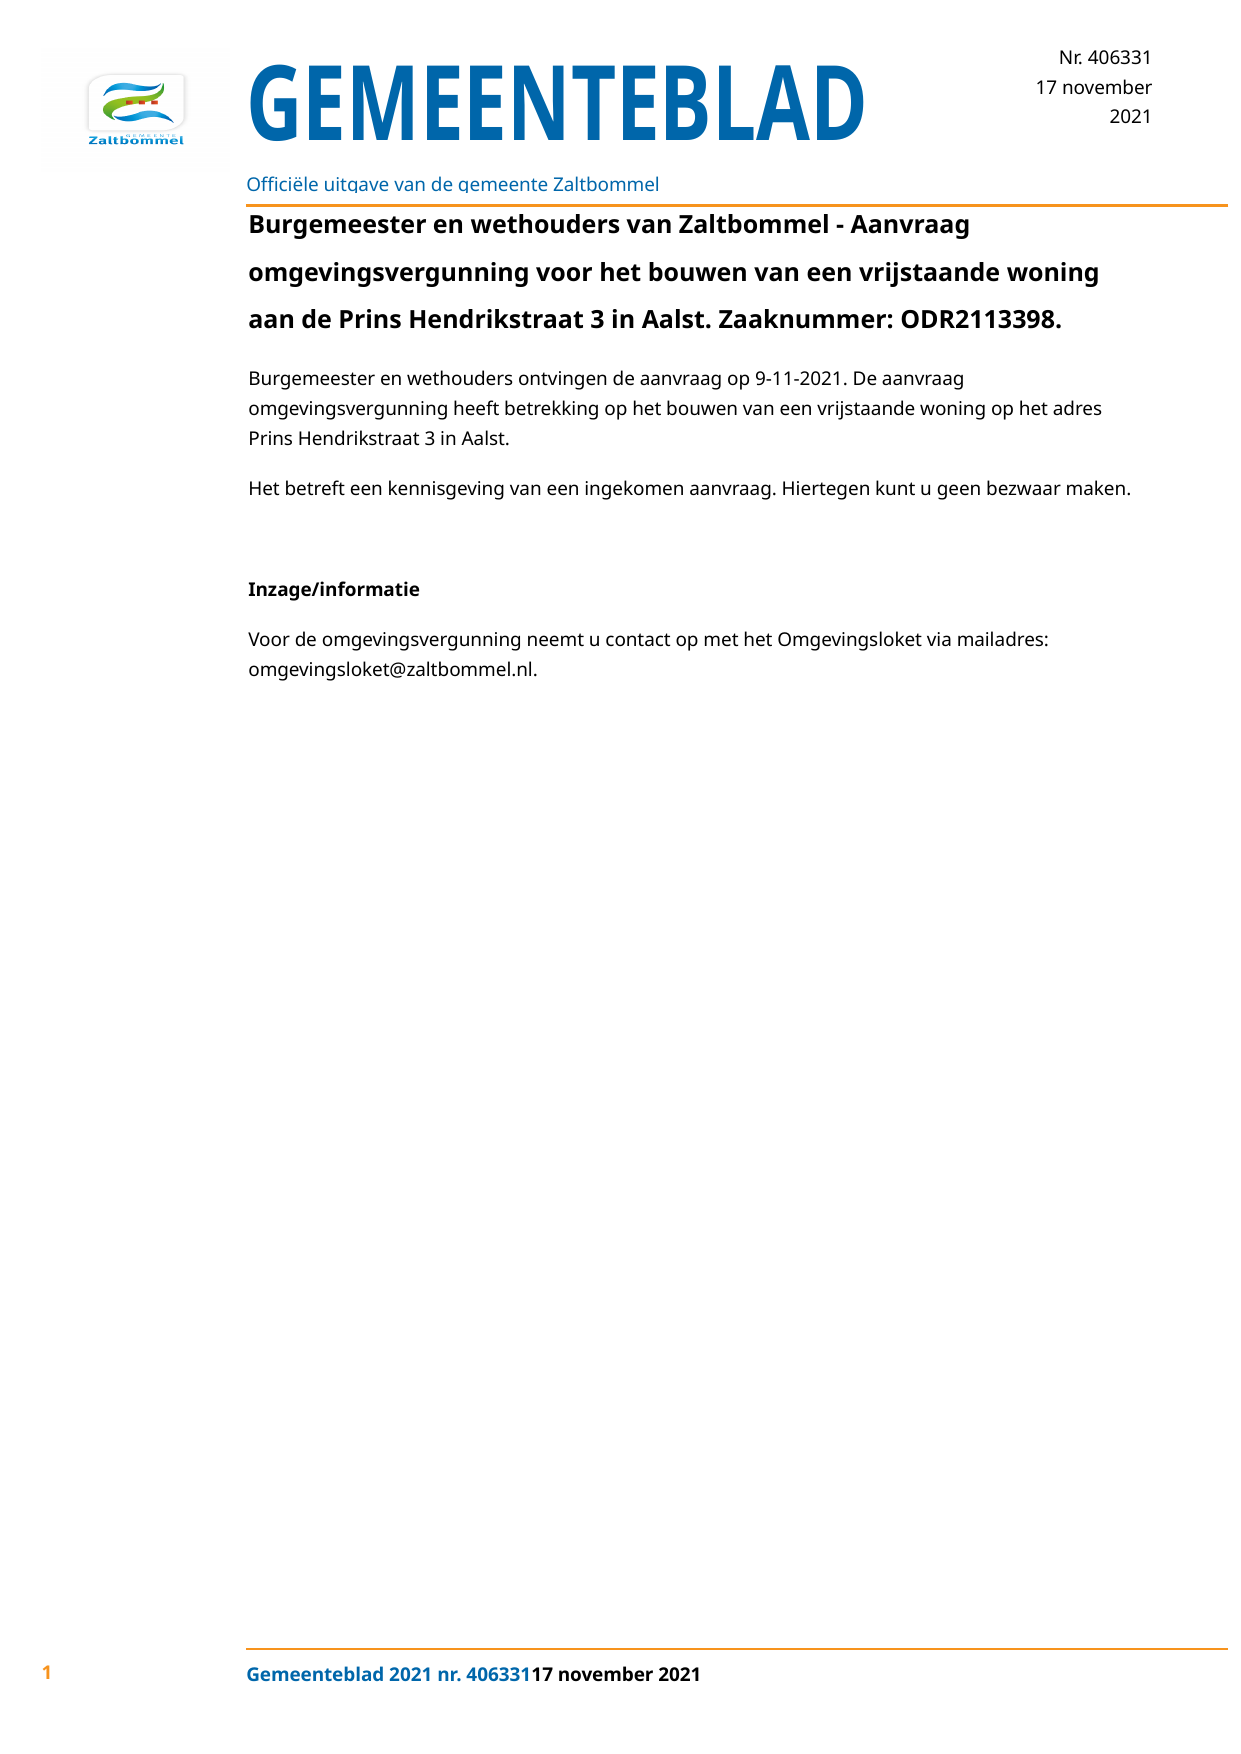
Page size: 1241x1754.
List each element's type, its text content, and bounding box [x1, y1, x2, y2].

picture [41, 47, 231, 172]
text Burgemeester en wethouders ontvingen de aanvraag op 9-11-2021. De aanvraag omgevingsvergunning heeft betrekking op het bouwen van een vrijstaande woning op het adres Prins Hendrikstraat 3 in Aalst. [248, 366, 1152, 450]
text Voor de omgevingsvergunning neemt u contact op met het Omgevingsloket via mailadres: omgevingsloket@zaltbommel.nl. [248, 626, 1152, 682]
text Het betreft een kennisgeving van een ingekomen aanvraag. Hiertegen kunt u geen bezwaar maken. [248, 475, 1152, 501]
text Inzage/informatie [248, 576, 1152, 602]
text Burgemeester en wethouders van Zaltbommel - Aanvraag omgevingsvergunning voor het bouwen van een vrijstaande woning aan de Prins Hendrikstraat 3 in Aalst. Zaaknummer: ODR2113398. [248, 207, 1152, 336]
